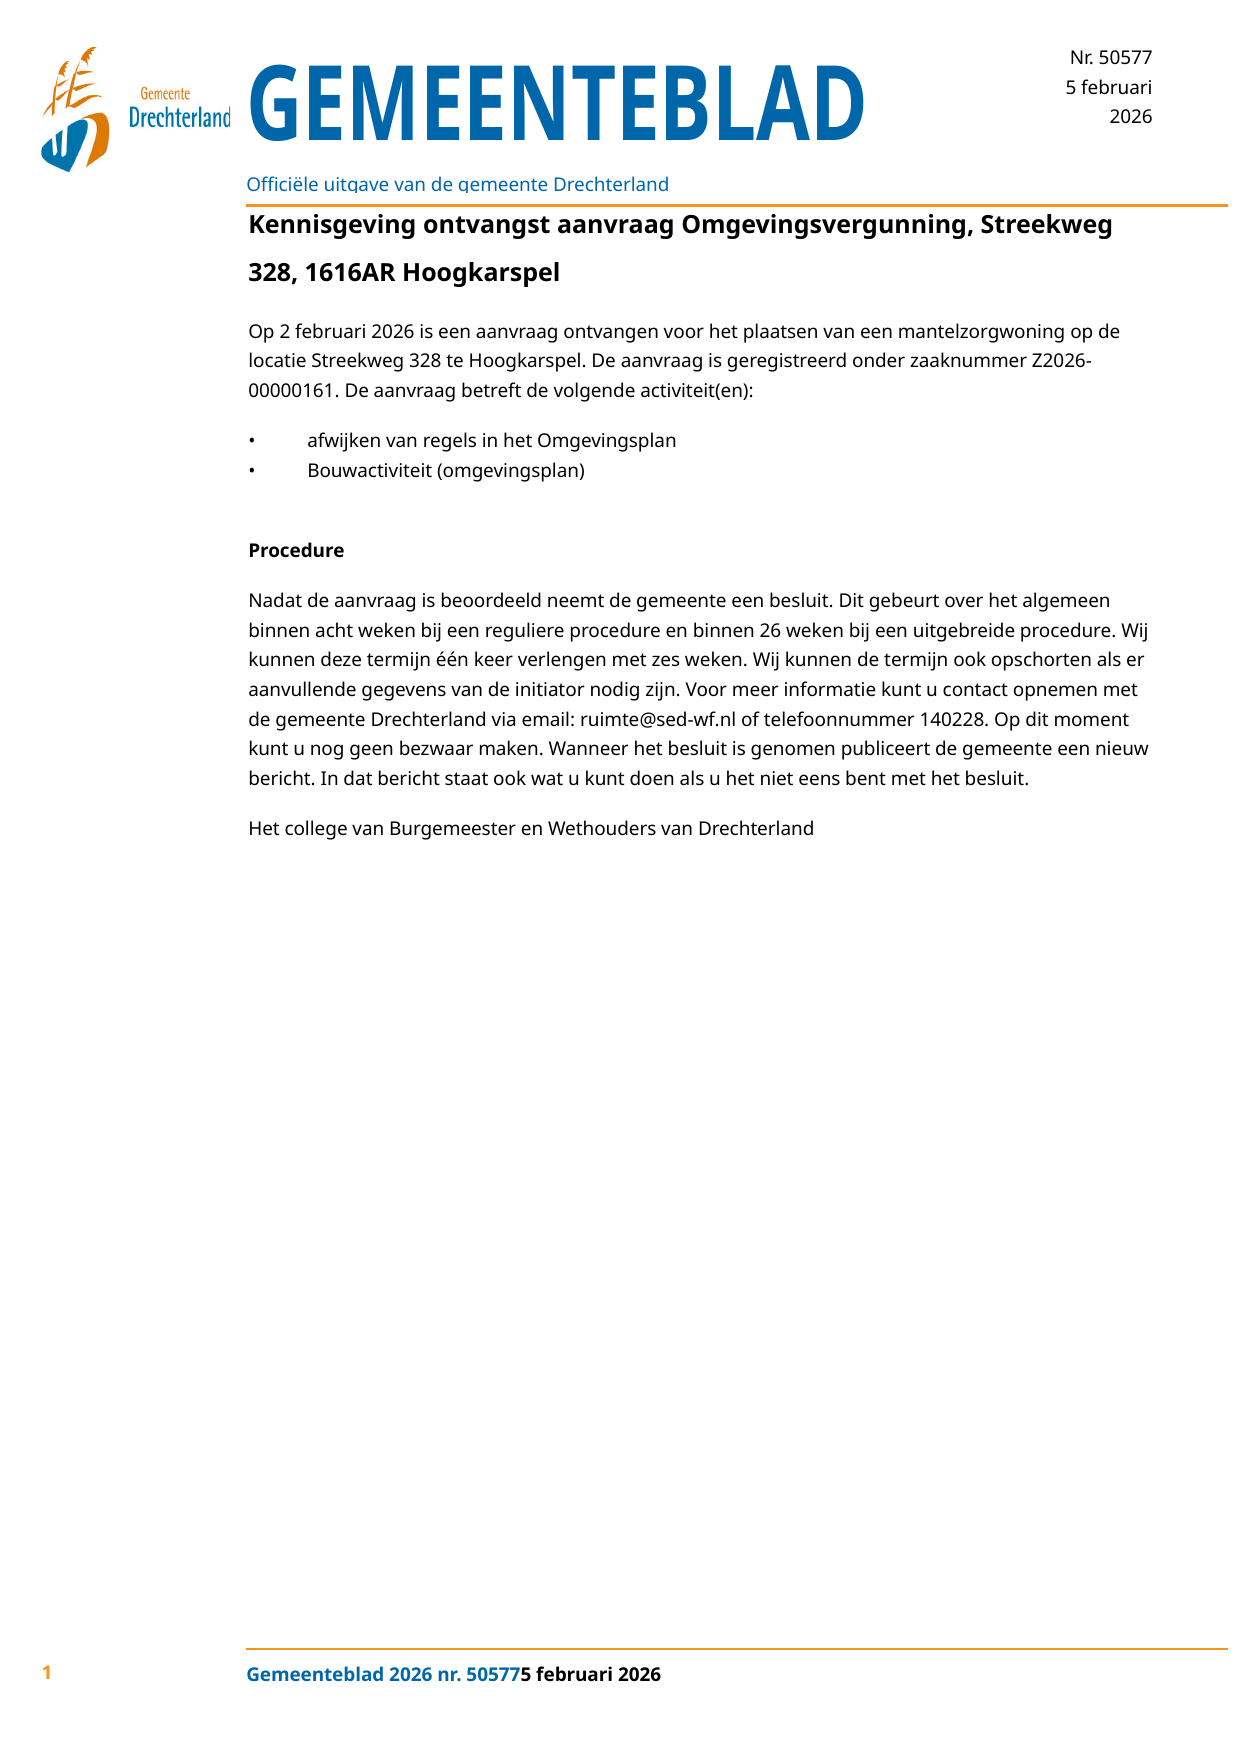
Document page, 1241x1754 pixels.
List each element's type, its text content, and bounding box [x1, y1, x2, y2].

text Op 2 februari 2026 is een aanvraag ontvangen voor het plaatsen van een mantelzorgwoning op de locatie Streekweg 328 te Hoogkarspel. De aanvraag is geregistreerd onder zaaknummer Z2026-00000161. De aanvraag betreft de volgende activiteit(en): [248, 318, 1152, 403]
text Kennisgeving ontvangst aanvraag Omgevingsvergunning, Streekweg 328, 1616AR Hoogkarspel [248, 207, 1152, 288]
picture [226, 115, 231, 124]
text Procedure [248, 537, 1152, 563]
list afwijken van regels in het Omgevingsplan [248, 427, 1152, 453]
list Bouwactiviteit (omgevingsplan) [248, 457, 1152, 483]
picture [41, 47, 231, 172]
text Het college van Burgemeester en Wethouders van Drechterland [248, 815, 1152, 841]
picture [41, 158, 64, 172]
text Nadat de aanvraag is beoordeeld neemt de gemeente een besluit. Dit gebeurt over het algemeen binnen acht weken bij een reguliere procedure en binnen 26 weken bij een uitgebreide procedure. Wij kunnen deze termijn één keer verlengen met zes weken. Wij kunnen de termijn ook opschorten als er aanvullende gegevens van de initiator nodig zijn. Voor meer informatie kunt u contact opnemen met de gemeente Drechterland via email: ruimte@sed-wf.nl of telefoonnummer 140228. Op dit moment kunt u nog geen bezwaar maken. Wanneer het besluit is genomen publiceert de gemeente een nieuw bericht. In dat bericht staat ook wat u kunt doen als u het niet eens bent met het besluit. [248, 587, 1152, 791]
